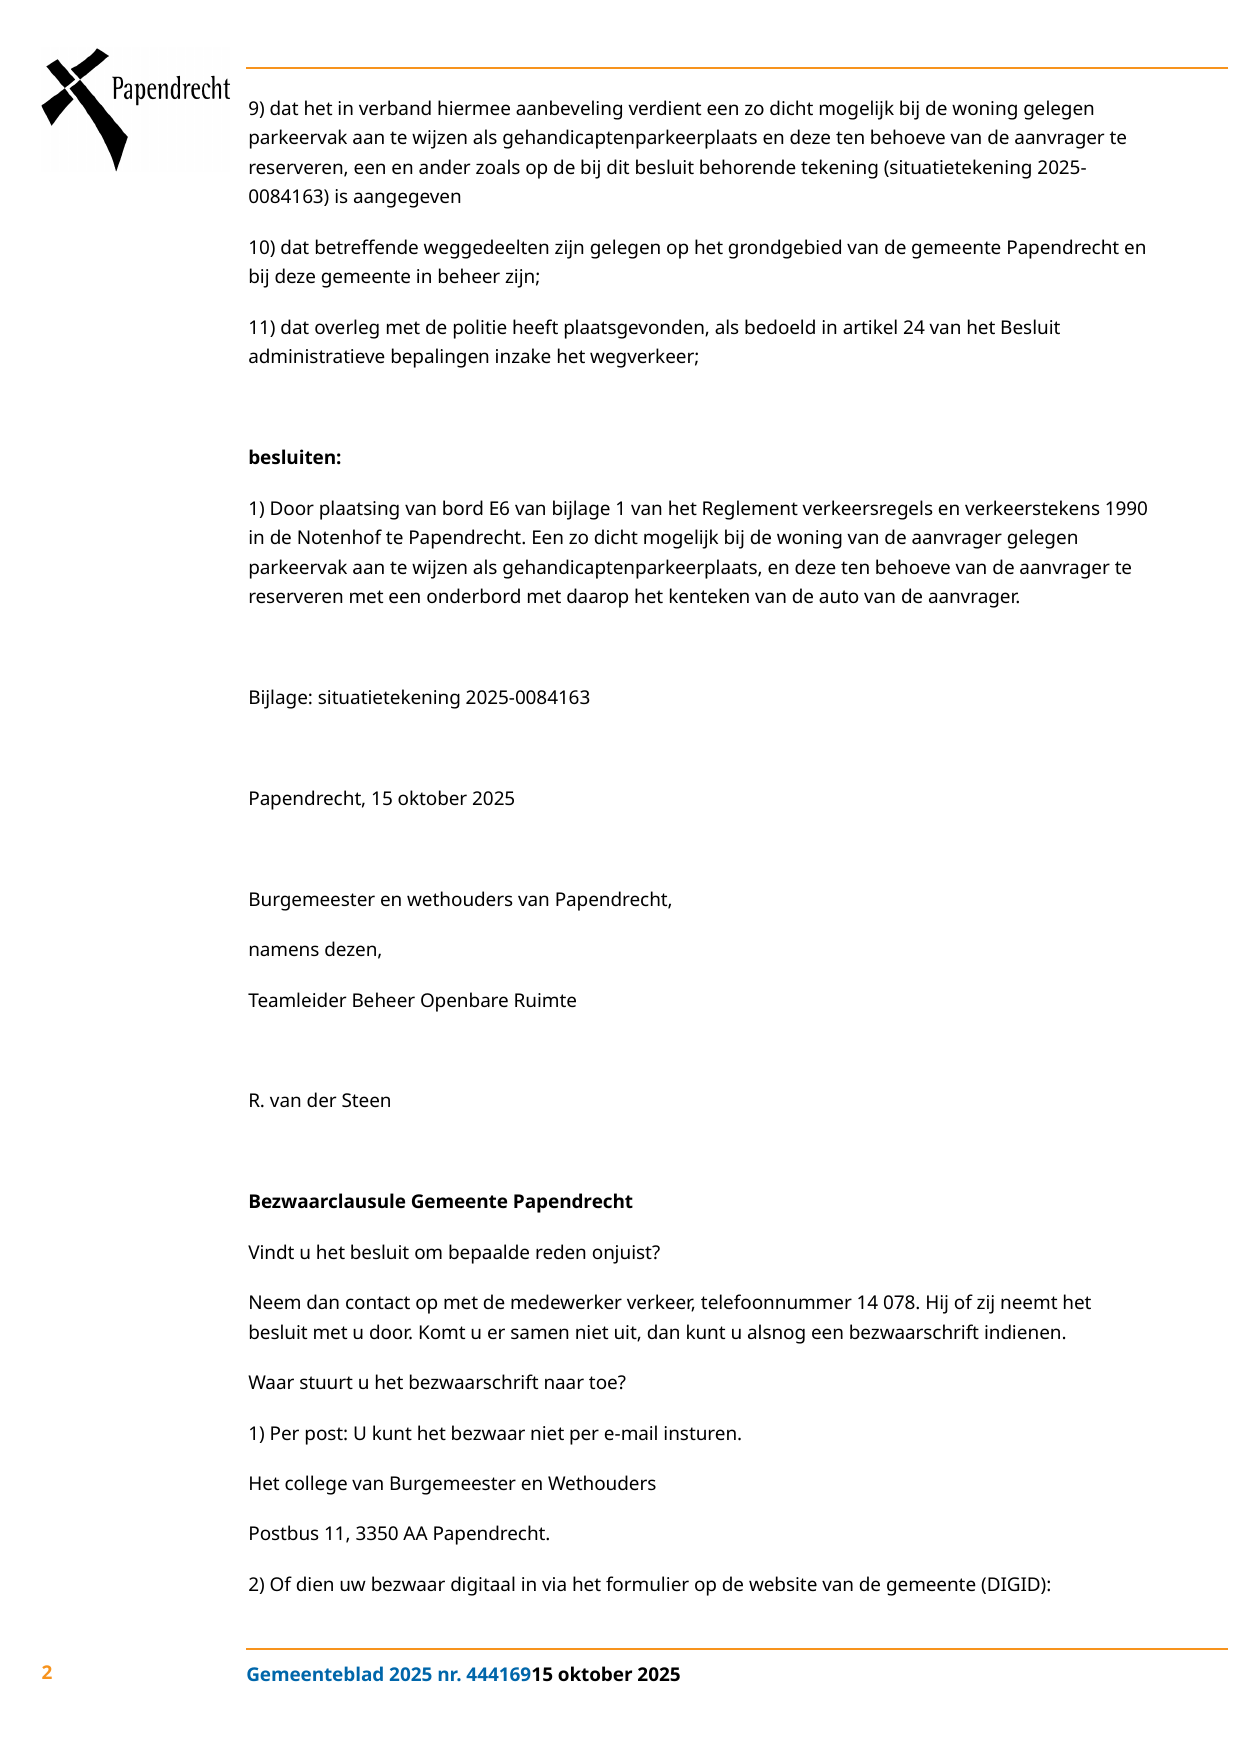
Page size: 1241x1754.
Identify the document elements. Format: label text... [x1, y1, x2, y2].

text besluiten: [248, 444, 1152, 470]
text R. van der Steen [248, 1088, 1152, 1113]
picture [41, 47, 231, 172]
text Bijlage: situatietekening 2025-0084163 [248, 684, 1152, 710]
text Bezwaarclausule Gemeente Papendrecht [248, 1188, 1152, 1214]
text namens dezen, [248, 936, 1152, 962]
text Teamleider Beheer Openbare Ruimte [248, 987, 1152, 1013]
text 2) Of dien uw bezwaar digitaal in via het formulier op de website van de gemeente (DIGID): [248, 1571, 1152, 1597]
text Papendrecht, 15 oktober 2025 [248, 785, 1152, 811]
text 10) dat betreffende weggedeelten zijn gelegen op het grondgebied van de gemeente Papendrecht en bij deze gemeente in beheer zijn; [248, 234, 1152, 289]
text Postbus 11, 3350 AA Papendrecht. [248, 1521, 1152, 1546]
text 9) dat het in verband hiermee aanbeveling verdient een zo dicht mogelijk bij de woning gelegen parkeervak aan te wijzen als gehandicaptenparkeerplaats en deze ten behoeve van de aanvrager te reserveren, een en ander zoals op de bij dit besluit behorende tekening (situatietekening 2025-0084163) is aangegeven [248, 95, 1152, 209]
text Burgemeester en wethouders van Papendrecht, [248, 886, 1152, 912]
text Neem dan contact op met de medewerker verkeer, telefoonnummer 14 078. Hij of zij neemt het besluit met u door. Komt u er samen niet uit, dan kunt u alsnog een bezwaarschrift indienen. [248, 1289, 1152, 1345]
text 1) Per post: U kunt het bezwaar niet per e-mail insturen. [248, 1420, 1152, 1446]
text Vindt u het besluit om bepaalde reden onjuist? [248, 1239, 1152, 1265]
text 1) Door plaatsing van bord E6 van bijlage 1 van het Reglement verkeersregels en verkeerstekens 1990 in de Notenhof te Papendrecht. Een zo dicht mogelijk bij de woning van de aanvrager gelegen parkeervak aan te wijzen als gehandicaptenparkeerplaats, en deze ten behoeve van de aanvrager te reserveren met een onderbord met daarop het kenteken van de auto van de aanvrager. [248, 495, 1152, 609]
text Het college van Burgemeester en Wethouders [248, 1470, 1152, 1496]
text 11) dat overleg met de politie heeft plaatsgevonden, als bedoeld in artikel 24 van het Besluit administratieve bepalingen inzake het wegverkeer; [248, 314, 1152, 369]
text Waar stuurt u het bezwaarschrift naar toe? [248, 1369, 1152, 1395]
